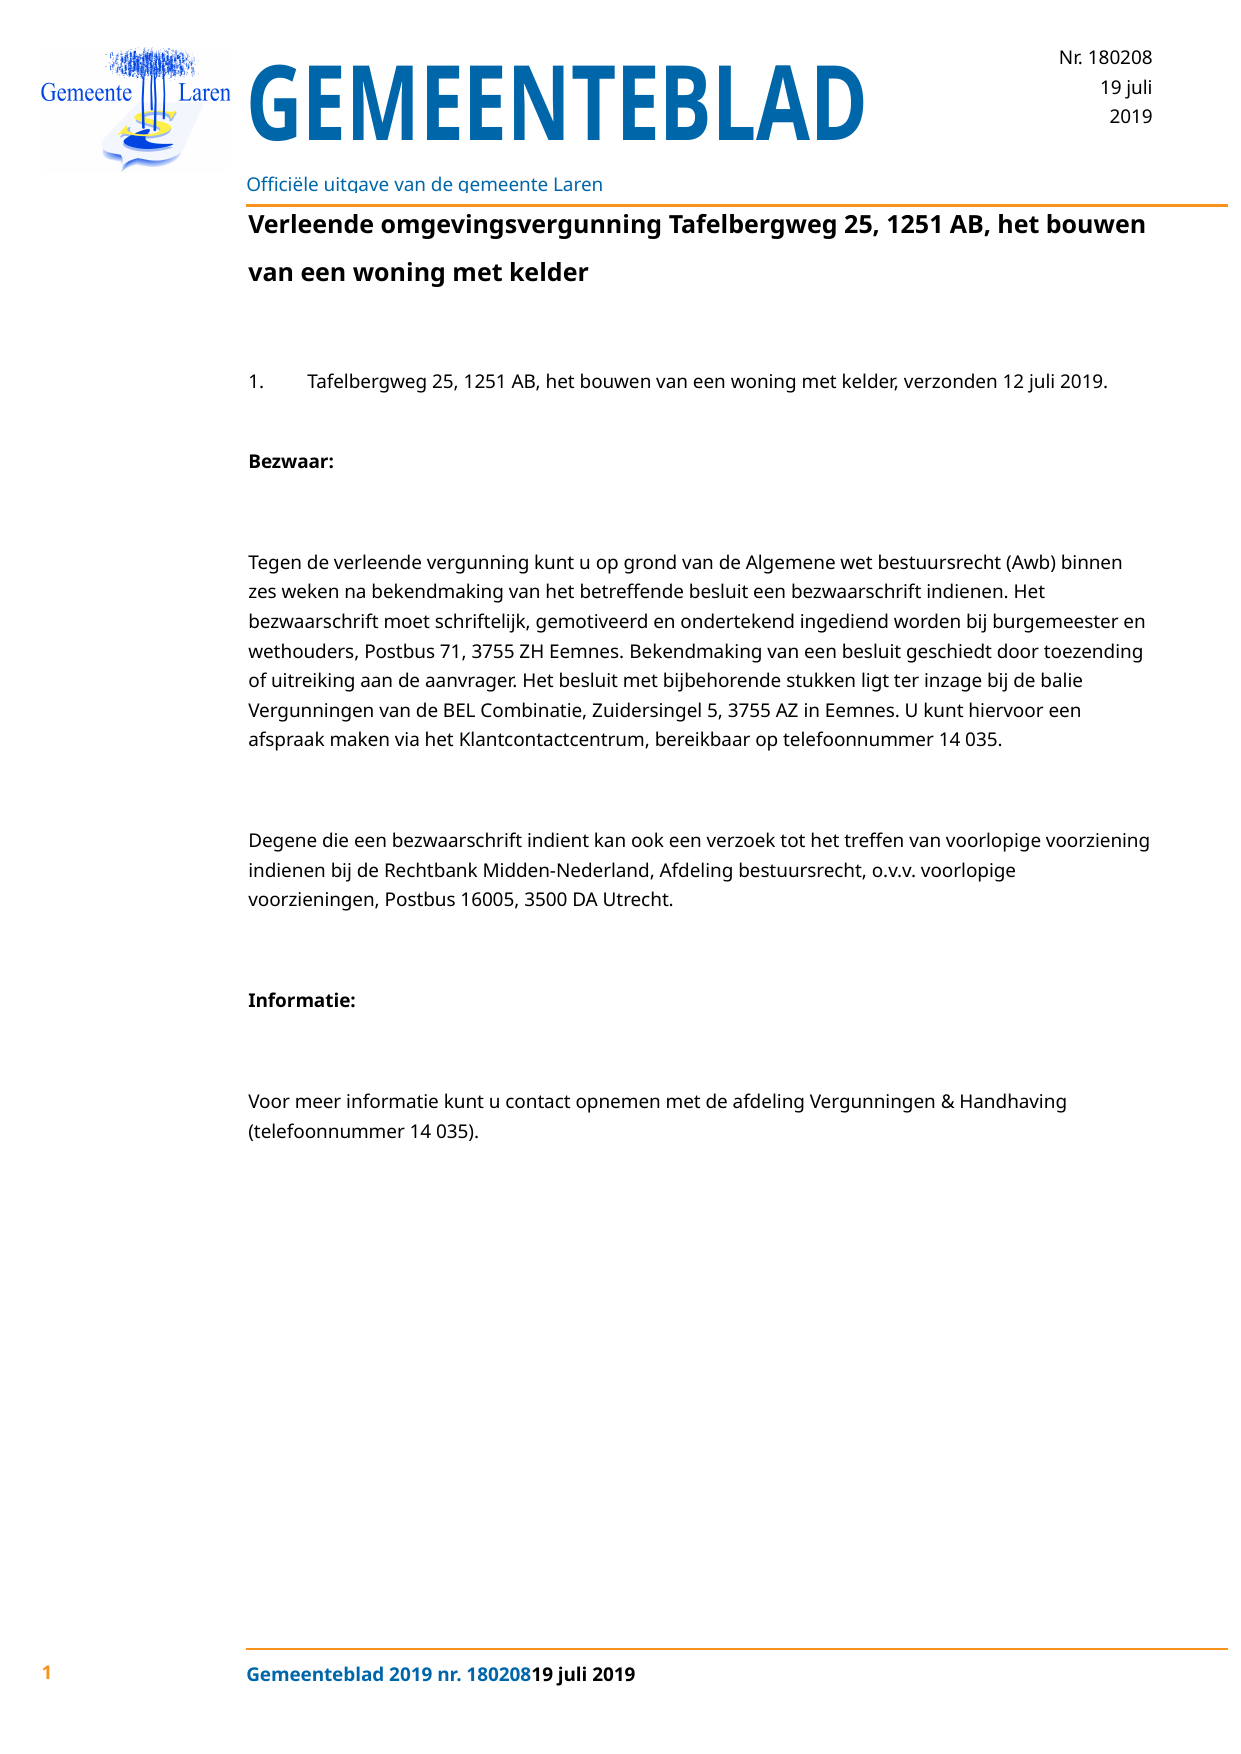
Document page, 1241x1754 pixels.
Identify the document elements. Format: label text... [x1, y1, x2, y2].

text Verleende omgevingsvergunning Tafelbergweg 25, 1251 AB, het bouwen van een woning met kelder [248, 207, 1152, 288]
text Bezwaar: [248, 448, 1152, 474]
text Informatie: [248, 987, 1152, 1013]
text Voor meer informatie kunt u contact opnemen met de afdeling Vergunningen & Handhaving (telefoonnummer 14 035). [248, 1088, 1152, 1144]
list Tafelbergweg 25, 1251 AB, het bouwen van een woning met kelder, verzonden 12 juli 2019. [248, 368, 1152, 394]
picture [41, 47, 231, 172]
text Tegen de verleende vergunning kunt u op grond van de Algemene wet bestuursrecht (Awb) binnen zes weken na bekendmaking van het betreffende besluit een bezwaarschrift indienen. Het bezwaarschrift moet schriftelijk, gemotiveerd en ondertekend ingediend worden bij burgemeester en wethouders, Postbus 71, 3755 ZH Eemnes. Bekendmaking van een besluit geschiedt door toezending of uitreiking aan de aanvrager. Het besluit met bijbehorende stukken ligt ter inzage bij de balie Vergunningen van de BEL Combinatie, Zuidersingel 5, 3755 AZ in Eemnes. U kunt hiervoor een afspraak maken via het Klantcontactcentrum, bereikbaar op telefoonnummer 14 035. [248, 549, 1152, 752]
text Degene die een bezwaarschrift indient kan ook een verzoek tot het treffen van voorlopige voorziening indienen bij de Rechtbank Midden-Nederland, Afdeling bestuursrecht, o.v.v. voorlopige voorzieningen, Postbus 16005, 3500 DA Utrecht. [248, 827, 1152, 912]
